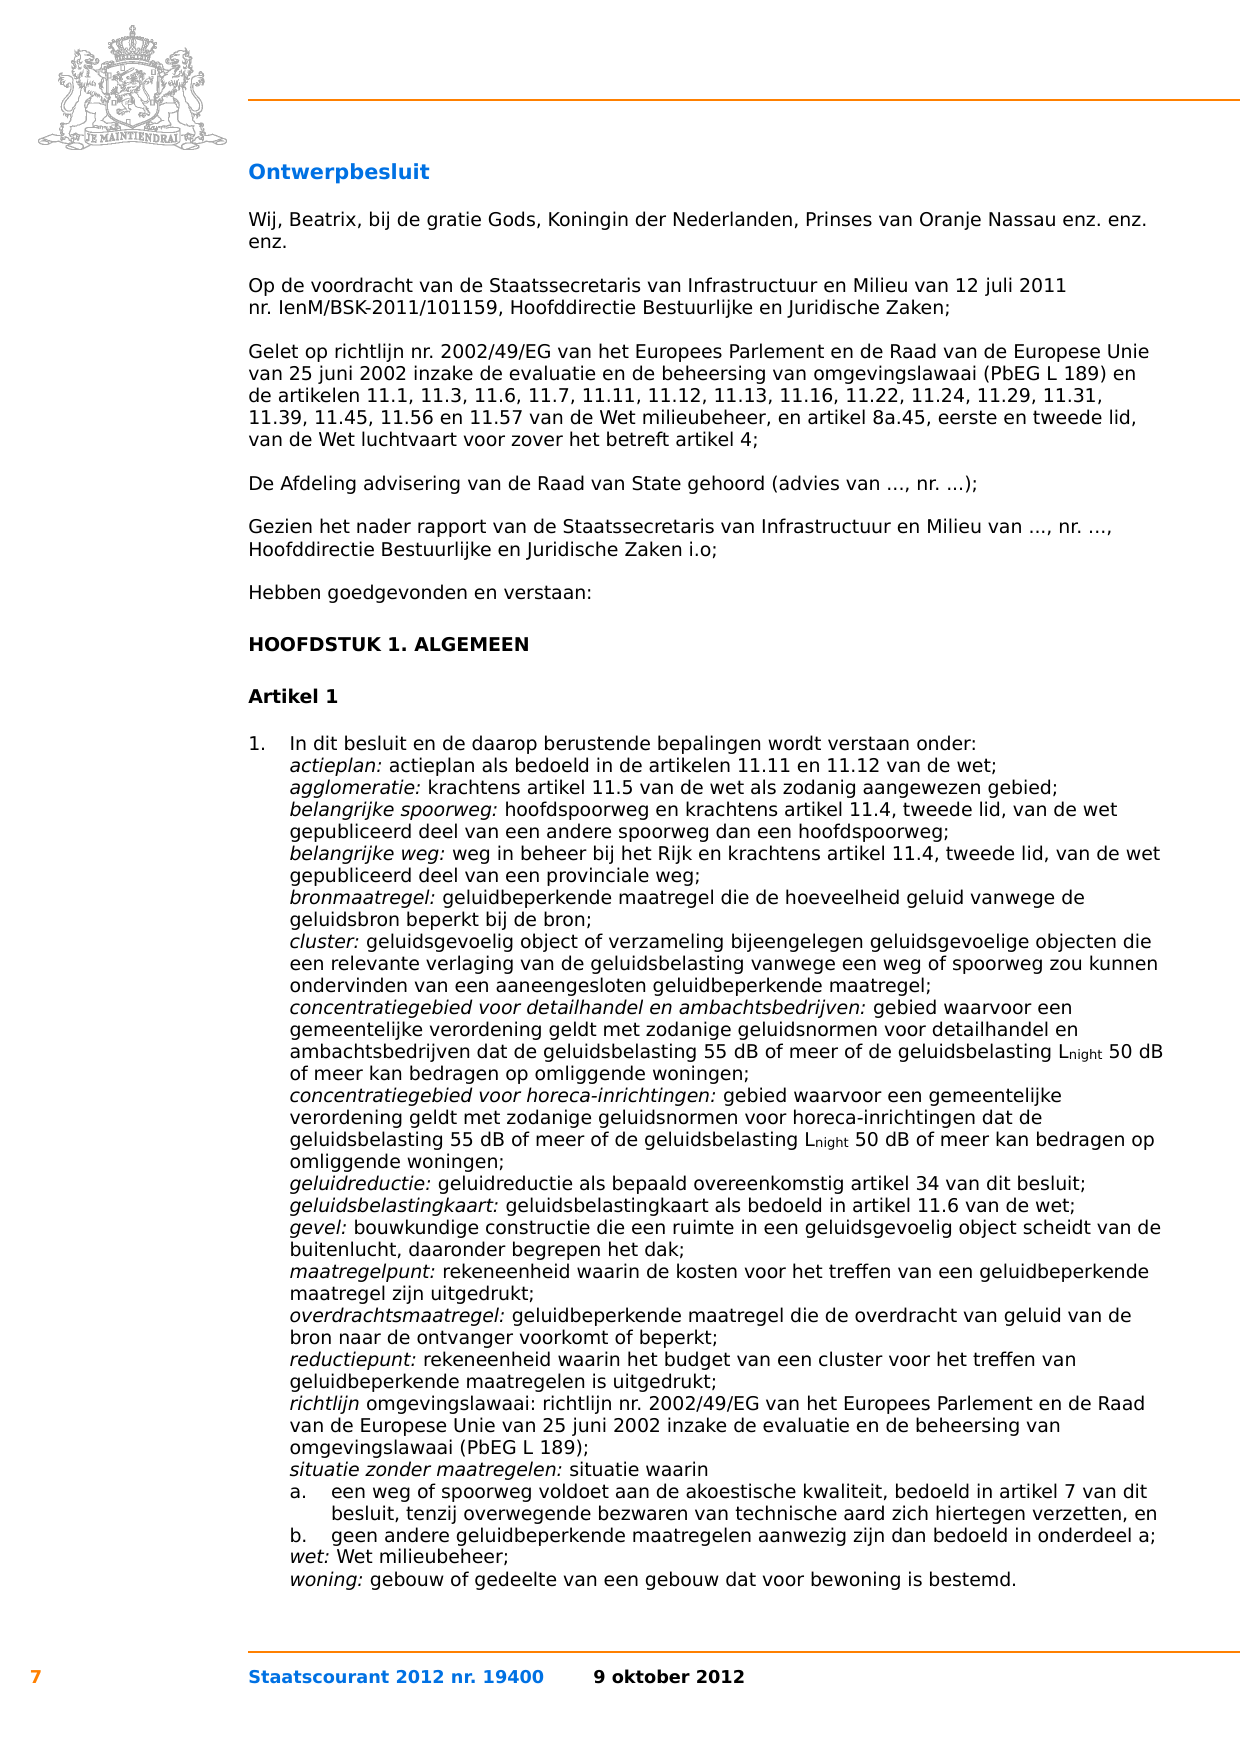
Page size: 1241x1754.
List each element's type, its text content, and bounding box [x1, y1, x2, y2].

text Op de voordracht van de Staatssecretaris van Infrastructuur en Milieu van 12 juli 2011 nr. IenM/BSK-2011/101159, Hoofddirectie Bestuurlijke en Juridische Zaken; [248, 275, 1163, 319]
subtitle Artikel 1 [248, 686, 1163, 708]
text geluidsbelastingkaart: geluidsbelastingkaart als bedoeld in artikel 11.6 van de wet; [289, 1195, 1163, 1217]
text bronmaatregel: geluidbeperkende maatregel die de hoeveelheid geluid vanwege de geluidsbron beperkt bij de bron; [289, 887, 1163, 931]
text belangrijke spoorweg: hoofdspoorweg en krachtens artikel 11.4, tweede lid, van de wet gepubliceerd deel van een andere spoorweg dan een hoofdspoorweg; [289, 799, 1163, 843]
text Gelet op richtlijn nr. 2002/49/EG van het Europees Parlement en de Raad van de Europese Unie van 25 juni 2002 inzake de evaluatie en de beheersing van omgevingslawaai (PbEG L 189) en de artikelen 11.1, 11.3, 11.6, 11.7, 11.11, 11.12, 11.13, 11.16, 11.22, 11.24, 11.29, 11.31, 11.39, 11.45, 11.56 en 11.57 van de Wet milieubeheer, en artikel 8a.45, eerste en tweede lid, van de Wet luchtvaart voor zover het betreft artikel 4; [248, 341, 1163, 451]
text actieplan: actieplan als bedoeld in de artikelen 11.11 en 11.12 van de wet; [289, 755, 1163, 777]
text cluster: geluidsgevoelig object of verzameling bijeengelegen geluidsgevoelige objecten die een relevante verlaging van de geluidsbelasting vanwege een weg of spoorweg zou kunnen ondervinden van een aaneengesloten geluidbeperkende maatregel; [289, 931, 1163, 997]
text geluidreductie: geluidreductie als bepaald overeenkomstig artikel 34 van dit besluit; [289, 1173, 1163, 1195]
text richtlijn omgevingslawaai: richtlijn nr. 2002/49/EG van het Europees Parlement en de Raad van de Europese Unie van 25 juni 2002 inzake de evaluatie en de beheersing van omgevingslawaai (PbEG L 189); [289, 1393, 1163, 1458]
text overdrachtsmaatregel: geluidbeperkende maatregel die de overdracht van geluid van de bron naar de ontvanger voorkomt of beperkt; [289, 1305, 1163, 1349]
text concentratiegebied voor detailhandel en ambachtsbedrijven: gebied waarvoor een gemeentelijke verordening geldt met zodanige geluidsnormen voor detailhandel en ambachtsbedrijven dat de geluidsbelasting 55 dB of meer of de geluidsbelasting Lnight 50 dB of meer kan bedragen op omliggende woningen; [289, 997, 1163, 1085]
subtitle HOOFDSTUK 1. ALGEMEEN [248, 634, 1163, 656]
text 1. In dit besluit en de daarop berustende bepalingen wordt verstaan onder: [248, 733, 1163, 755]
text Wij, Beatrix, bij de gratie Gods, Koningin der Nederlanden, Prinses van Oranje Nassau enz. enz. enz. [248, 209, 1163, 253]
text De Afdeling advisering van de Raad van State gehoord (advies van ..., nr. ...); [248, 473, 1163, 494]
picture [38, 25, 227, 150]
text belangrijke weg: weg in beheer bij het Rijk en krachtens artikel 11.4, tweede lid, van de wet gepubliceerd deel van een provinciale weg; [289, 843, 1163, 887]
text reductiepunt: rekeneenheid waarin het budget van een cluster voor het treffen van geluidbeperkende maatregelen is uitgedrukt; [289, 1349, 1163, 1393]
text situatie zonder maatregelen: situatie waarin [289, 1458, 1163, 1481]
text concentratiegebied voor horeca-inrichtingen: gebied waarvoor een gemeentelijke verordening geldt met zodanige geluidsnormen voor horeca-inrichtingen dat de geluidsbelasting 55 dB of meer of de geluidsbelasting Lnight 50 dB of meer kan bedragen op omliggende woningen; [289, 1085, 1163, 1173]
text woning: gebouw of gedeelte van een gebouw dat voor bewoning is bestemd. [289, 1568, 1163, 1590]
text Gezien het nader rapport van de Staatssecretaris van Infrastructuur en Milieu van ..., nr. ..., Hoofddirectie Bestuurlijke en Juridische Zaken i.o; [248, 516, 1163, 560]
text wet: Wet milieubeheer; [289, 1546, 1163, 1568]
text a. een weg of spoorweg voldoet aan de akoestische kwaliteit, bedoeld in artikel 7 van dit besluit, tenzij overwegende bezwaren van technische aard zich hiertegen verzetten, en [289, 1481, 1163, 1524]
text gevel: bouwkundige constructie die een ruimte in een geluidsgevoelig object scheidt van de buitenlucht, daaronder begrepen het dak; [289, 1217, 1163, 1261]
subtitle Ontwerpbesluit [248, 160, 1163, 184]
text b. geen andere geluidbeperkende maatregelen aanwezig zijn dan bedoeld in onderdeel a; [289, 1524, 1163, 1546]
text agglomeratie: krachtens artikel 11.5 van de wet als zodanig aangewezen gebied; [289, 777, 1163, 799]
text Hebben goedgevonden en verstaan: [248, 582, 1163, 604]
text maatregelpunt: rekeneenheid waarin de kosten voor het treffen van een geluidbeperkende maatregel zijn uitgedrukt; [289, 1261, 1163, 1305]
